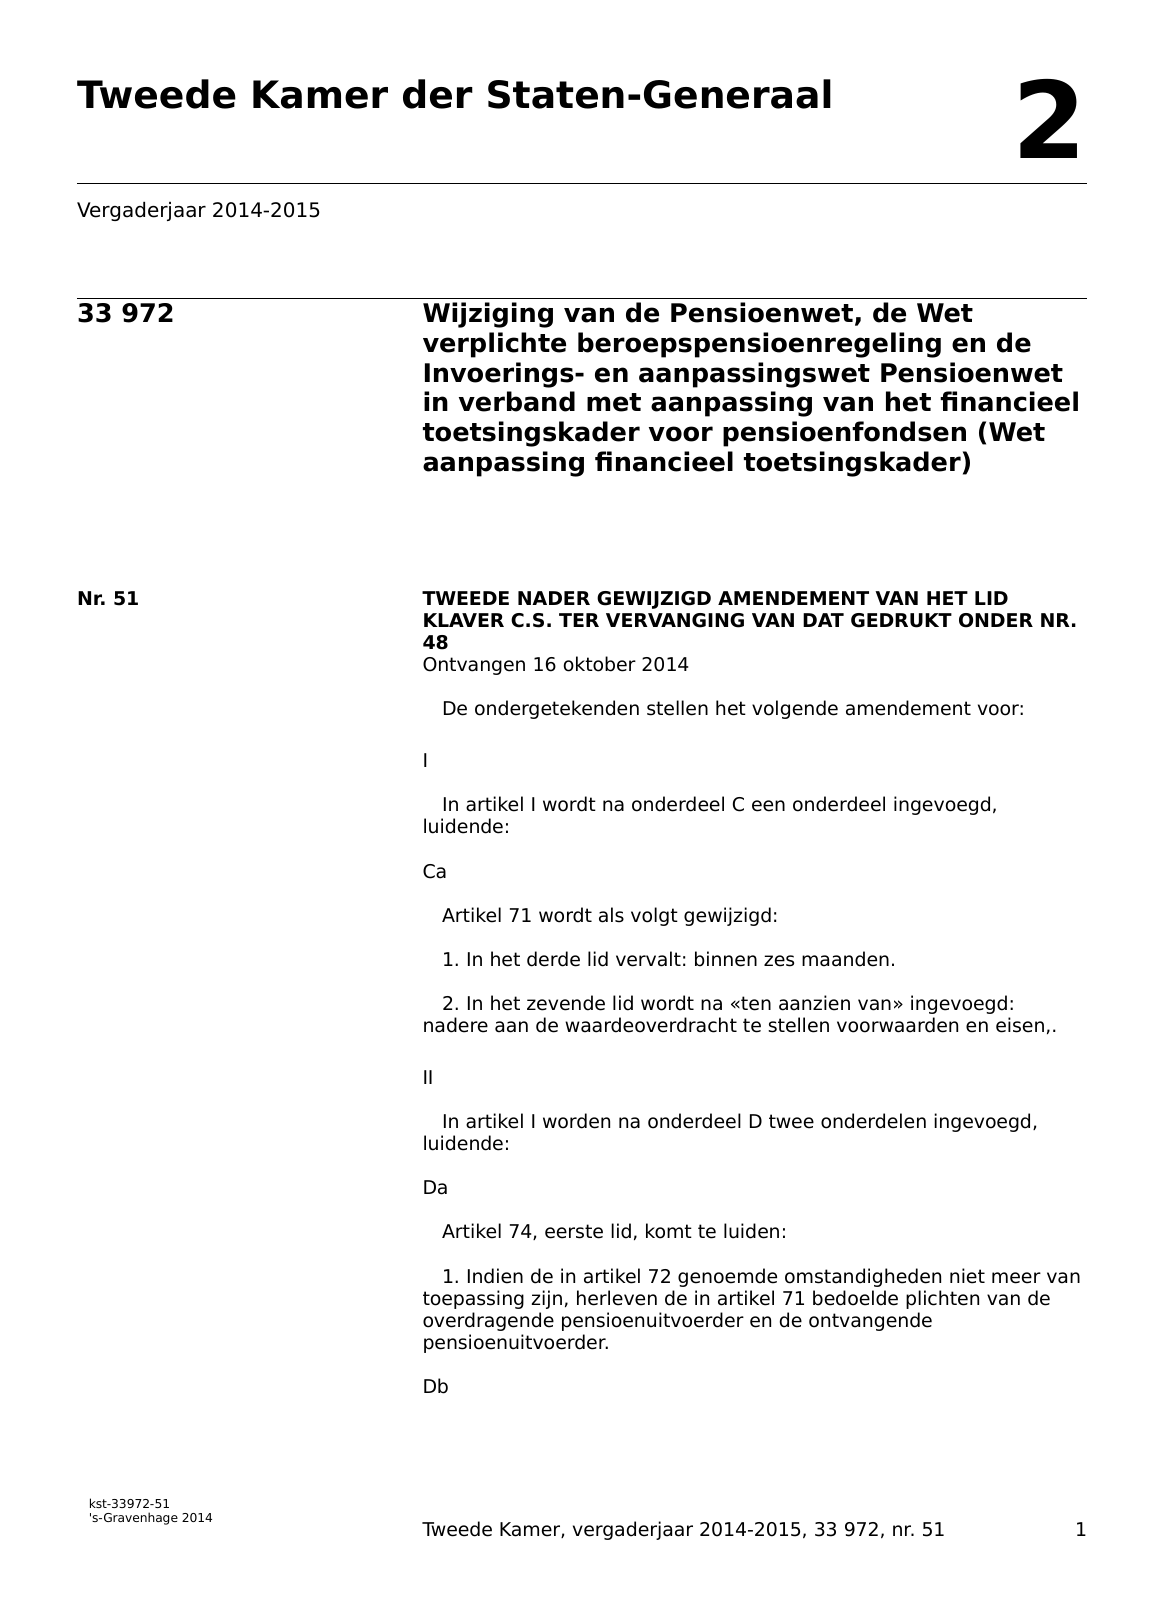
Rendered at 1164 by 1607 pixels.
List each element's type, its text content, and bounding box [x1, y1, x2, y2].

text In artikel I worden na onderdeel D twee onderdelen ingevoegd, luidende: [422, 1111, 1087, 1155]
text Ca [422, 861, 1087, 882]
text Db [422, 1376, 1087, 1398]
text Artikel 71 wordt als volgt gewijzigd: [422, 905, 1087, 927]
table_cell Vergaderjaar 2014-2015 [77, 184, 1087, 298]
table_header 2 [886, 59, 1087, 183]
subtitle 33 972 Wijziging van de Pensioenwet, de Wet verplichte beroepspensioenregeling en de Invoerings- en aanpassingswet Pensioenwet in verband met aanpassing van het financieel toetsingskader voor pensioenfondsen (Wet aanpassing financieel toetsingskader) [77, 299, 1087, 477]
text De ondergetekenden stellen het volgende amendement voor: [422, 698, 1087, 720]
subtitle Nr. 51 TWEEDE NADER GEWIJZIGD AMENDEMENT VAN HET LID KLAVER C.S. TER VERVANGING VAN DAT GEDRUKT ONDER NR. 48 [77, 588, 1087, 654]
text 1. In het derde lid vervalt: binnen zes maanden. [422, 949, 1087, 971]
table_header Tweede Kamer der Staten-Generaal [77, 59, 886, 183]
subtitle I [422, 750, 1087, 772]
text 1. Indien de in artikel 72 genoemde omstandigheden niet meer van toepassing zijn, herleven de in artikel 71 bedoelde plichten van de overdragende pensioenuitvoerder en de ontvangende pensioenuitvoerder. [422, 1266, 1087, 1353]
text Da [422, 1177, 1087, 1199]
text 2. In het zevende lid wordt na «ten aanzien van» ingevoegd: nadere aan de waardeoverdracht te stellen voorwaarden en eisen,. [422, 993, 1087, 1037]
text kst-33972-51 [88, 1497, 323, 1511]
text 's-Gravenhage 2014 [88, 1511, 323, 1525]
subtitle II [422, 1067, 1087, 1089]
text Artikel 74, eerste lid, komt te luiden: [422, 1221, 1087, 1243]
text In artikel I wordt na onderdeel C een onderdeel ingevoegd, luidende: [422, 794, 1087, 838]
text Ontvangen 16 oktober 2014 [422, 654, 1087, 676]
